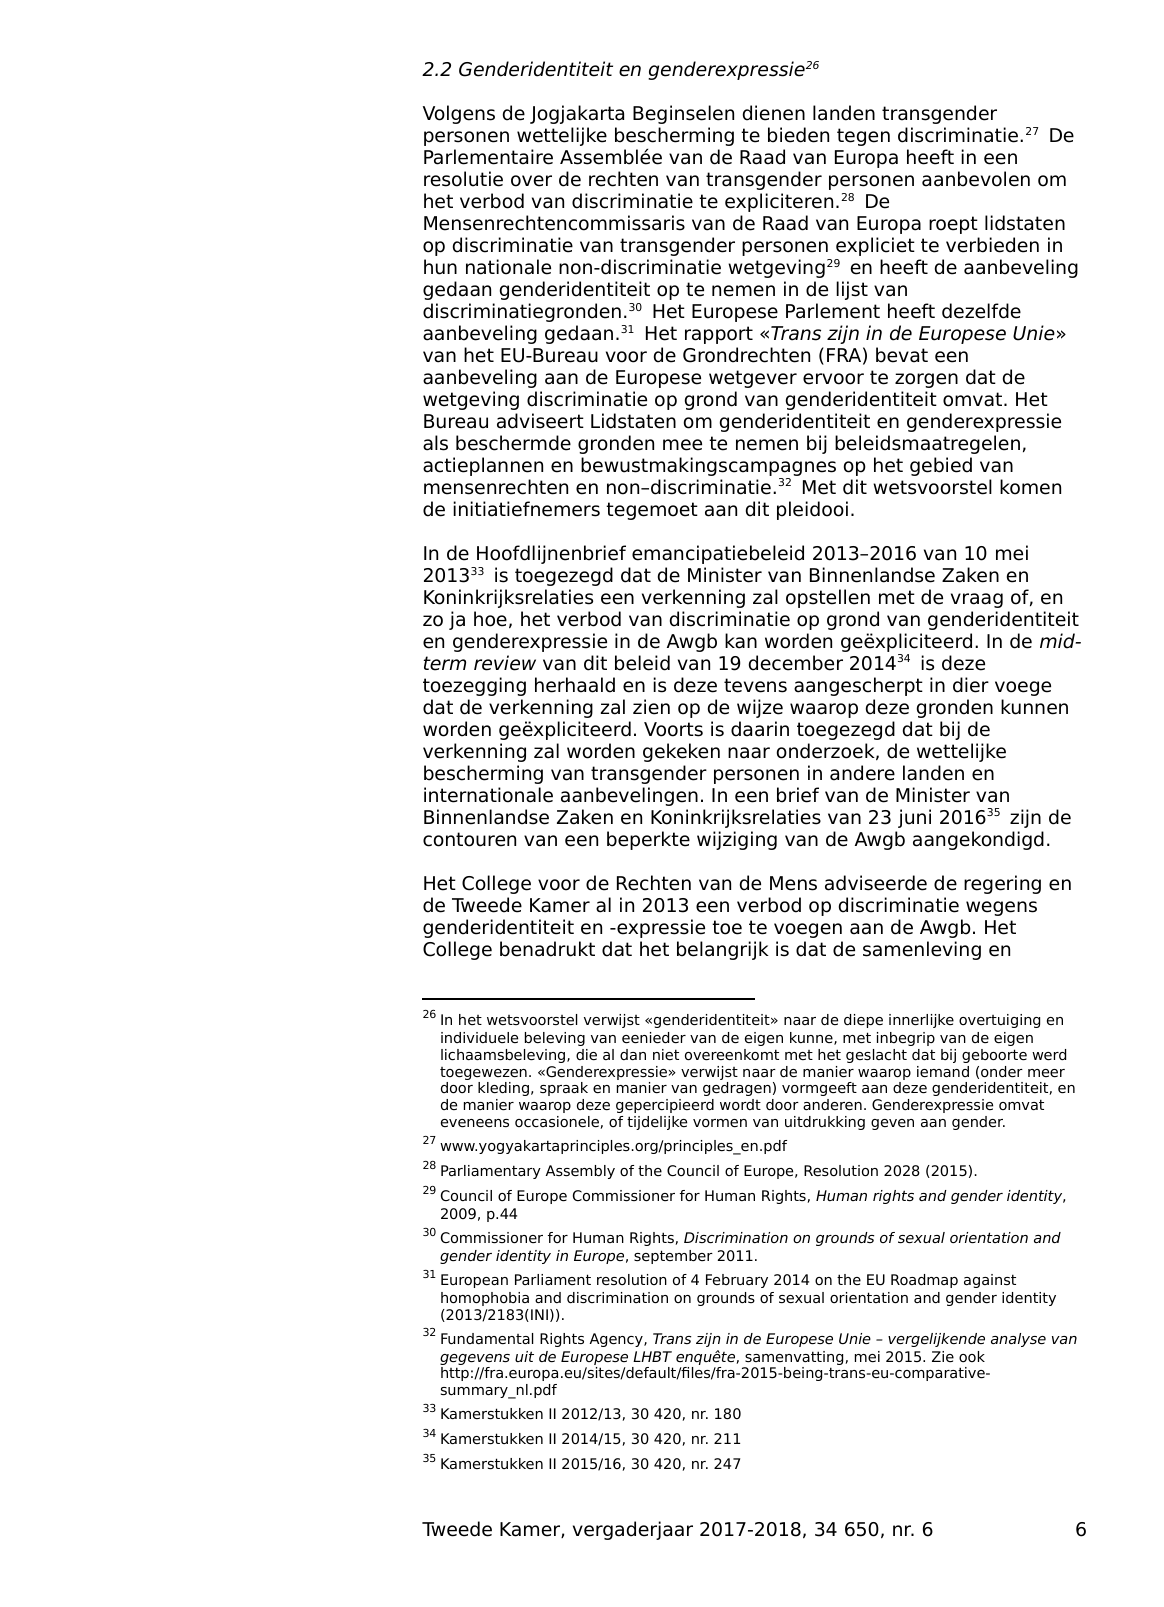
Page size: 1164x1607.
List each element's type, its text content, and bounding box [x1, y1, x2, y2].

text Kamerstukken II 2014/15, 30 420, nr. 211 [422, 1427, 1087, 1449]
subtitle 2.2 Genderidentiteit en genderexpressie [422, 59, 1087, 81]
text In de Hoofdlijnenbrief emancipatiebeleid 2013–2016 van 10 mei 2013 is toegezegd dat de Minister van Binnenlandse Zaken en Koninkrijksrelaties een verkenning zal opstellen met de vraag of, en zo ja hoe, het verbod van discriminatie op grond van genderidentiteit en genderexpressie in de Awgb kan worden geëxpliciteerd. In de mid-term review van dit beleid van 19 december 2014 is deze toezegging herhaald en is deze tevens aangescherpt in dier voege dat de verkenning zal zien op de wijze waarop deze gronden kunnen worden geëxpliciteerd. Voorts is daarin toegezegd dat bij de verkenning zal worden gekeken naar onderzoek, de wettelijke bescherming van transgender personen in andere landen en internationale aanbevelingen. In een brief van de Minister van Binnenlandse Zaken en Koninkrijksrelaties van 23 juni 2016 zijn de contouren van een beperkte wijziging van de Awgb aangekondigd. [422, 543, 1087, 851]
text Volgens de Jogjakarta Beginselen dienen landen transgender personen wettelijke bescherming te bieden tegen discriminatie. De Parlementaire Assemblée van de Raad van Europa heeft in een resolutie over de rechten van transgender personen aanbevolen om het verbod van discriminatie te expliciteren. De Mensenrechtencommissaris van de Raad van Europa roept lidstaten op discriminatie van transgender personen expliciet te verbieden in hun nationale non-discriminatie wetgeving en heeft de aanbeveling gedaan genderidentiteit op te nemen in de lijst van discriminatiegronden. Het Europese Parlement heeft dezelfde aanbeveling gedaan. Het rapport «Trans zijn in de Europese Unie» van het EU-Bureau voor de Grondrechten (FRA) bevat een aanbeveling aan de Europese wetgever ervoor te zorgen dat de wetgeving discriminatie op grond van genderidentiteit omvat. Het Bureau adviseert Lidstaten om genderidentiteit en genderexpressie als beschermde gronden mee te nemen bij beleidsmaatregelen, actieplannen en bewustmakingscampagnes op het gebied van mensenrechten en non–discriminatie. Met dit wetsvoorstel komen de initiatiefnemers tegemoet aan dit pleidooi. [422, 103, 1087, 521]
text European Parliament resolution of 4 February 2014 on the EU Roadmap against homophobia and discrimination on grounds of sexual orientation and gender identity (2013/2183(INI)). [422, 1268, 1087, 1324]
text Commissioner for Human Rights, Discrimination on grounds of sexual orientation and gender identity in Europe, september 2011. [422, 1226, 1087, 1265]
text www.yogyakartaprinciples.org/principles_en.pdf [422, 1134, 1087, 1156]
text In het wetsvoorstel verwijst «genderidentiteit» naar de diepe innerlijke overtuiging en individuele beleving van eenieder van de eigen kunne, met inbegrip van de eigen lichaamsbeleving, die al dan niet overeenkomt met het geslacht dat bij geboorte werd toegewezen. «Genderexpressie» verwijst naar de manier waarop iemand (onder meer door kleding, spraak en manier van gedragen) vormgeeft aan deze genderidentiteit, en de manier waarop deze gepercipieerd wordt door anderen. Genderexpressie omvat eveneens occasionele, of tijdelijke vormen van uitdrukking geven aan gender. [422, 1008, 1087, 1131]
text Council of Europe Commissioner for Human Rights, Human rights and gender identity, 2009, p.44 [422, 1184, 1087, 1223]
text Kamerstukken II 2015/16, 30 420, nr. 247 [422, 1452, 1087, 1474]
text Parliamentary Assembly of the Council of Europe, Resolution 2028 (2015). [422, 1159, 1087, 1181]
text Fundamental Rights Agency, Trans zijn in de Europese Unie – vergelijkende analyse van gegevens uit de Europese LHBT enquête, samenvatting, mei 2015. Zie ook http://fra.europa.eu/sites/default/files/fra-2015-being-trans-eu-comparative-summary_nl.pdf [422, 1327, 1087, 1399]
text Het College voor de Rechten van de Mens adviseerde de regering en de Tweede Kamer al in 2013 een verbod op discriminatie wegens genderidentiteit en -expressie toe te voegen aan de Awgb. Het College benadrukt dat het belangrijk is dat de samenleving en [422, 873, 1087, 961]
text Kamerstukken II 2012/13, 30 420, nr. 180 [422, 1402, 1087, 1424]
